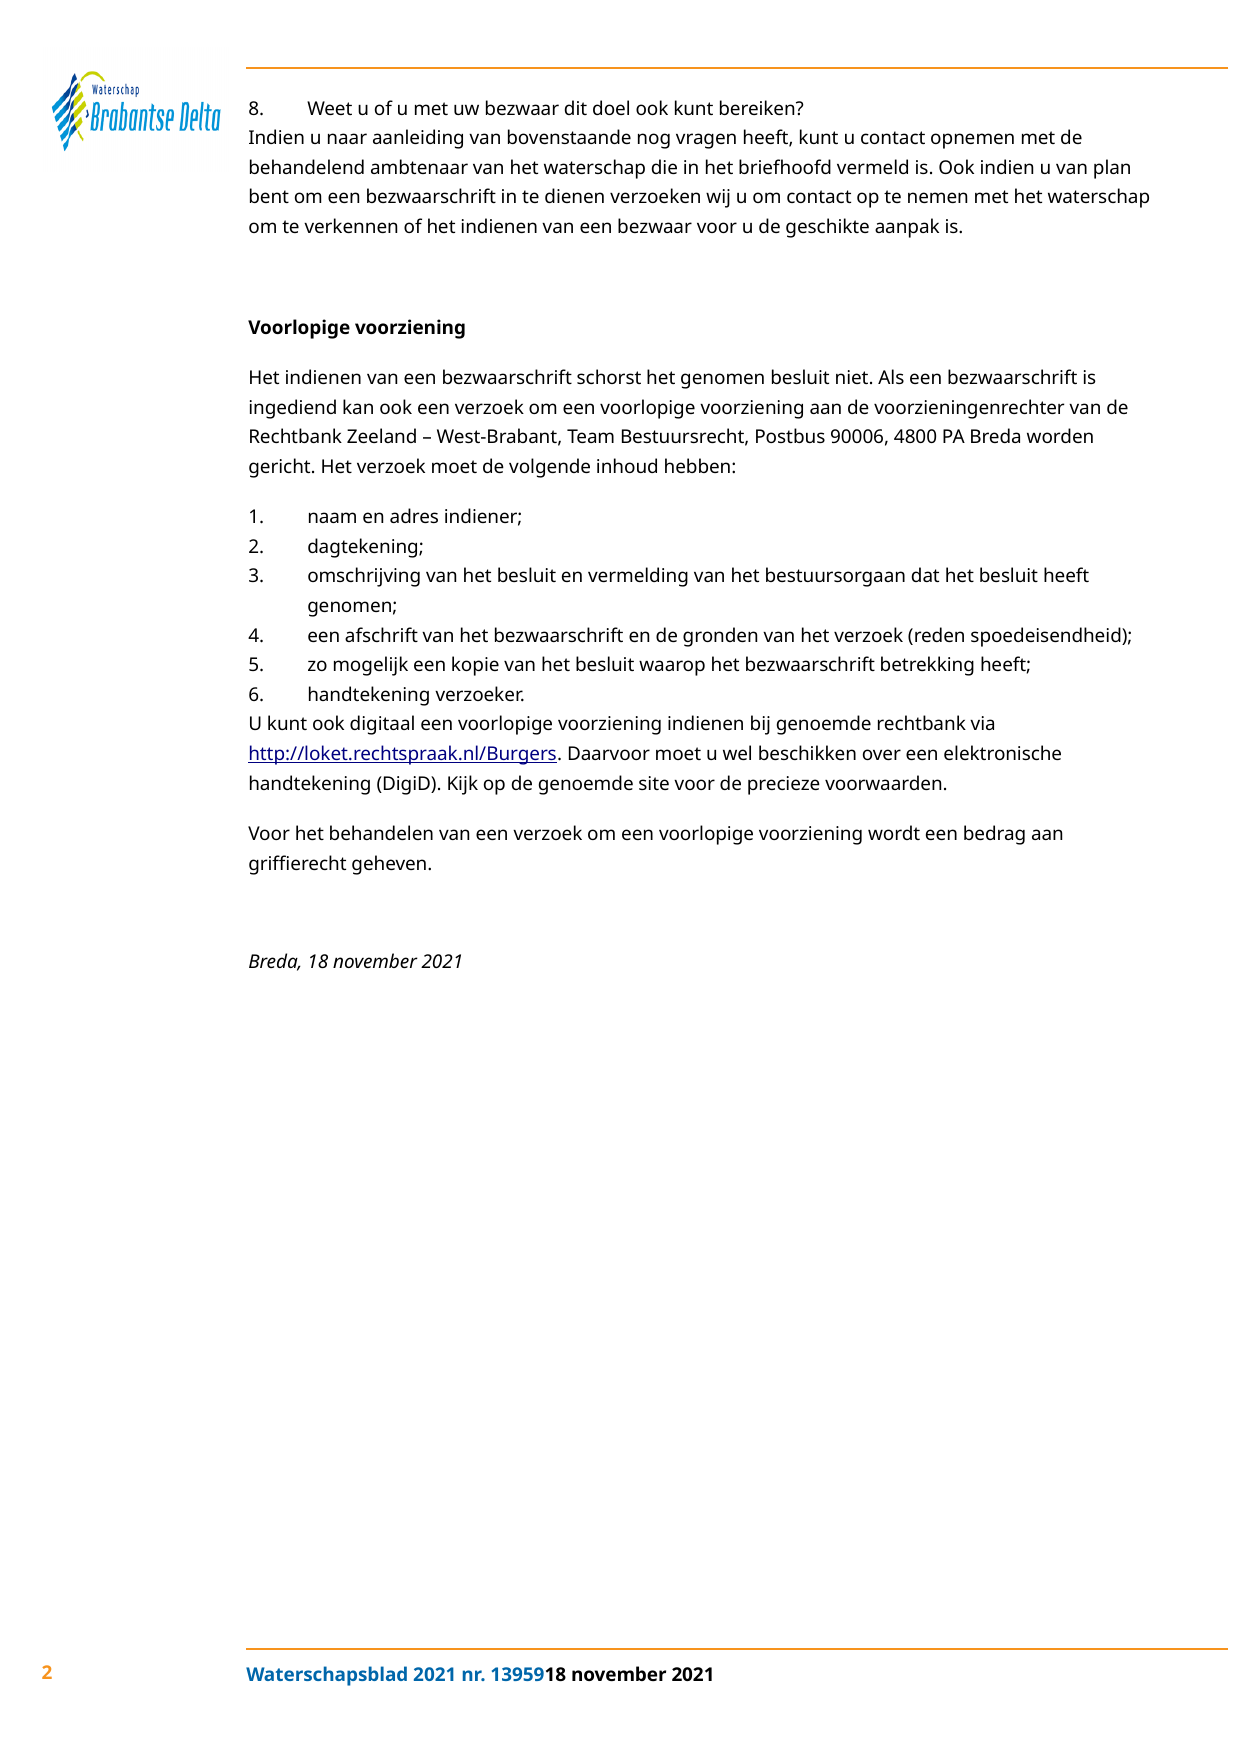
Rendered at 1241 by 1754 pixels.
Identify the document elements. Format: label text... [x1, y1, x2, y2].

text Voor het behandelen van een verzoek om een voorlopige voorziening wordt een bedrag aan griffierecht geheven. [248, 820, 1152, 876]
text Indien u naar aanleiding van bovenstaande nog vragen heeft, kunt u contact opnemen met de behandelend ambtenaar van het waterschap die in het briefhoofd vermeld is. Ook indien u van plan bent om een bezwaarschrift in te dienen verzoeken wij u om contact op te nemen met het waterschap om te verkennen of het indienen van een bezwaar voor u de geschikte aanpak is. [248, 124, 1152, 239]
list zo mogelijk een kopie van het besluit waarop het bezwaarschrift betrekking heeft; [248, 651, 1152, 677]
text Breda, 18 november 2021 [248, 948, 1152, 974]
list handtekening verzoeker. [248, 681, 1152, 707]
list naam en adres indiener; [248, 503, 1152, 529]
list een afschrift van het bezwaarschrift en de gronden van het verzoek (reden spoedeisendheid); [248, 622, 1152, 648]
list dagtekening; [248, 533, 1152, 559]
text Voorlopige voorziening [248, 314, 1152, 340]
list Weet u of u met uw bezwaar dit doel ook kunt bereiken? [248, 95, 1152, 121]
text Het indienen van een bezwaarschrift schorst het genomen besluit niet. Als een bezwaarschrift is ingediend kan ook een verzoek om een voorlopige voorziening aan de voorzieningenrechter van de Rechtbank Zeeland – West-Brabant, Team Bestuursrecht, Postbus 90006, 4800 PA Breda worden gericht. Het verzoek moet de volgende inhoud hebben: [248, 364, 1152, 479]
picture [41, 47, 231, 172]
list omschrijving van het besluit en vermelding van het bestuursorgaan dat het besluit heeft genomen; [248, 563, 1152, 618]
text U kunt ook digitaal een voorlopige voorziening indienen bij genoemde rechtbank via http://loket.rechtspraak.nl/Burgers. Daarvoor moet u wel beschikken over een elektronische handtekening (DigiD). Kijk op de genoemde site voor de precieze voorwaarden. [248, 711, 1152, 796]
